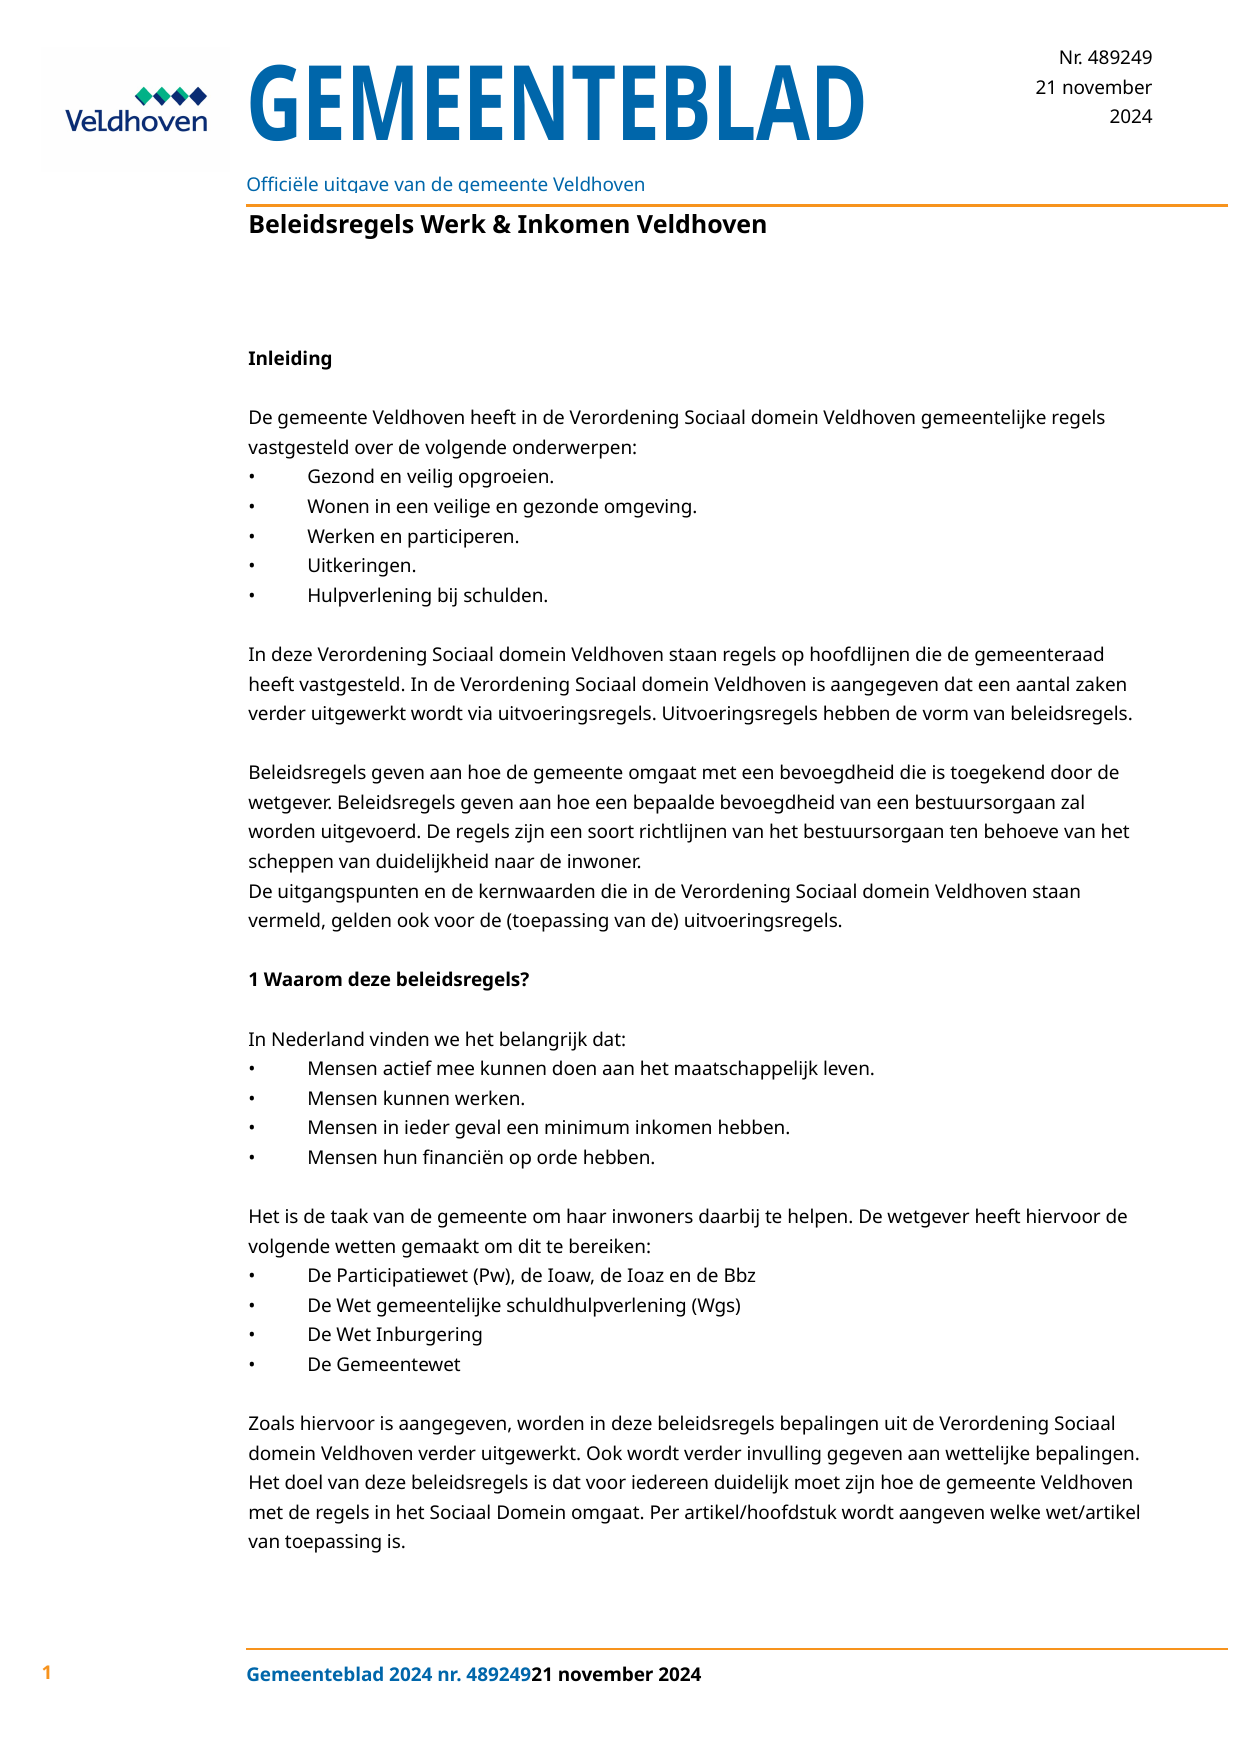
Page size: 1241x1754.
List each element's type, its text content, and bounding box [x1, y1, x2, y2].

text Inleiding [248, 345, 1152, 371]
text De gemeente Veldhoven heeft in de Verordening Sociaal domein Veldhoven gemeentelijke regels vastgesteld over de volgende onderwerpen: [248, 404, 1152, 460]
list Mensen kunnen werken. [248, 1085, 1152, 1111]
list Mensen in ieder geval een minimum inkomen hebben. [248, 1114, 1152, 1140]
list De Participatiewet (Pw), de Ioaw, de Ioaz en de Bbz [248, 1262, 1152, 1288]
list Werken en participeren. [248, 523, 1152, 548]
text In deze Verordening Sociaal domein Veldhoven staan regels op hoofdlijnen die de gemeenteraad heeft vastgesteld. In de Verordening Sociaal domein Veldhoven is aangegeven dat een aantal zaken verder uitgewerkt wordt via uitvoeringsregels. Uitvoeringsregels hebben de vorm van beleidsregels. [248, 641, 1152, 726]
list Gezond en veilig opgroeien. [248, 464, 1152, 489]
list De Wet gemeentelijke schuldhulpverlening (Wgs) [248, 1292, 1152, 1318]
list Wonen in een veilige en gezonde omgeving. [248, 493, 1152, 519]
list Mensen hun financiën op orde hebben. [248, 1144, 1152, 1170]
picture [41, 47, 231, 172]
list Uitkeringen. [248, 552, 1152, 578]
list Mensen actief mee kunnen doen aan het maatschappelijk leven. [248, 1055, 1152, 1081]
list De Gemeentewet [248, 1351, 1152, 1377]
text Zoals hiervoor is aangegeven, worden in deze beleidsregels bepalingen uit de Verordening Sociaal domein Veldhoven verder uitgewerkt. Ook wordt verder invulling gegeven aan wettelijke bepalingen. Het doel van deze beleidsregels is dat voor iedereen duidelijk moet zijn hoe de gemeente Veldhoven met de regels in het Sociaal Domein omgaat. Per artikel/hoofdstuk wordt aangeven welke wet/artikel van toepassing is. [248, 1410, 1152, 1554]
list De Wet Inburgering [248, 1322, 1152, 1347]
text 1 Waarom deze beleidsregels? [248, 967, 1152, 992]
text De uitgangspunten en de kernwaarden die in de Verordening Sociaal domein Veldhoven staan vermeld, gelden ook voor de (toepassing van de) uitvoeringsregels. [248, 878, 1152, 933]
text Beleidsregels geven aan hoe de gemeente omgaat met een bevoegdheid die is toegekend door de wetgever. Beleidsregels geven aan hoe een bepaalde bevoegdheid van een bestuursorgaan zal worden uitgevoerd. De regels zijn een soort richtlijnen van het bestuursorgaan ten behoeve van het scheppen van duidelijkheid naar de inwoner. [248, 759, 1152, 874]
text In Nederland vinden we het belangrijk dat: [248, 1026, 1152, 1051]
text Beleidsregels Werk & Inkomen Veldhoven [248, 207, 1152, 241]
list Hulpverlening bij schulden. [248, 582, 1152, 608]
text Het is de taak van de gemeente om haar inwoners daarbij te helpen. De wetgever heeft hiervoor de volgende wetten gemaakt om dit te bereiken: [248, 1203, 1152, 1258]
